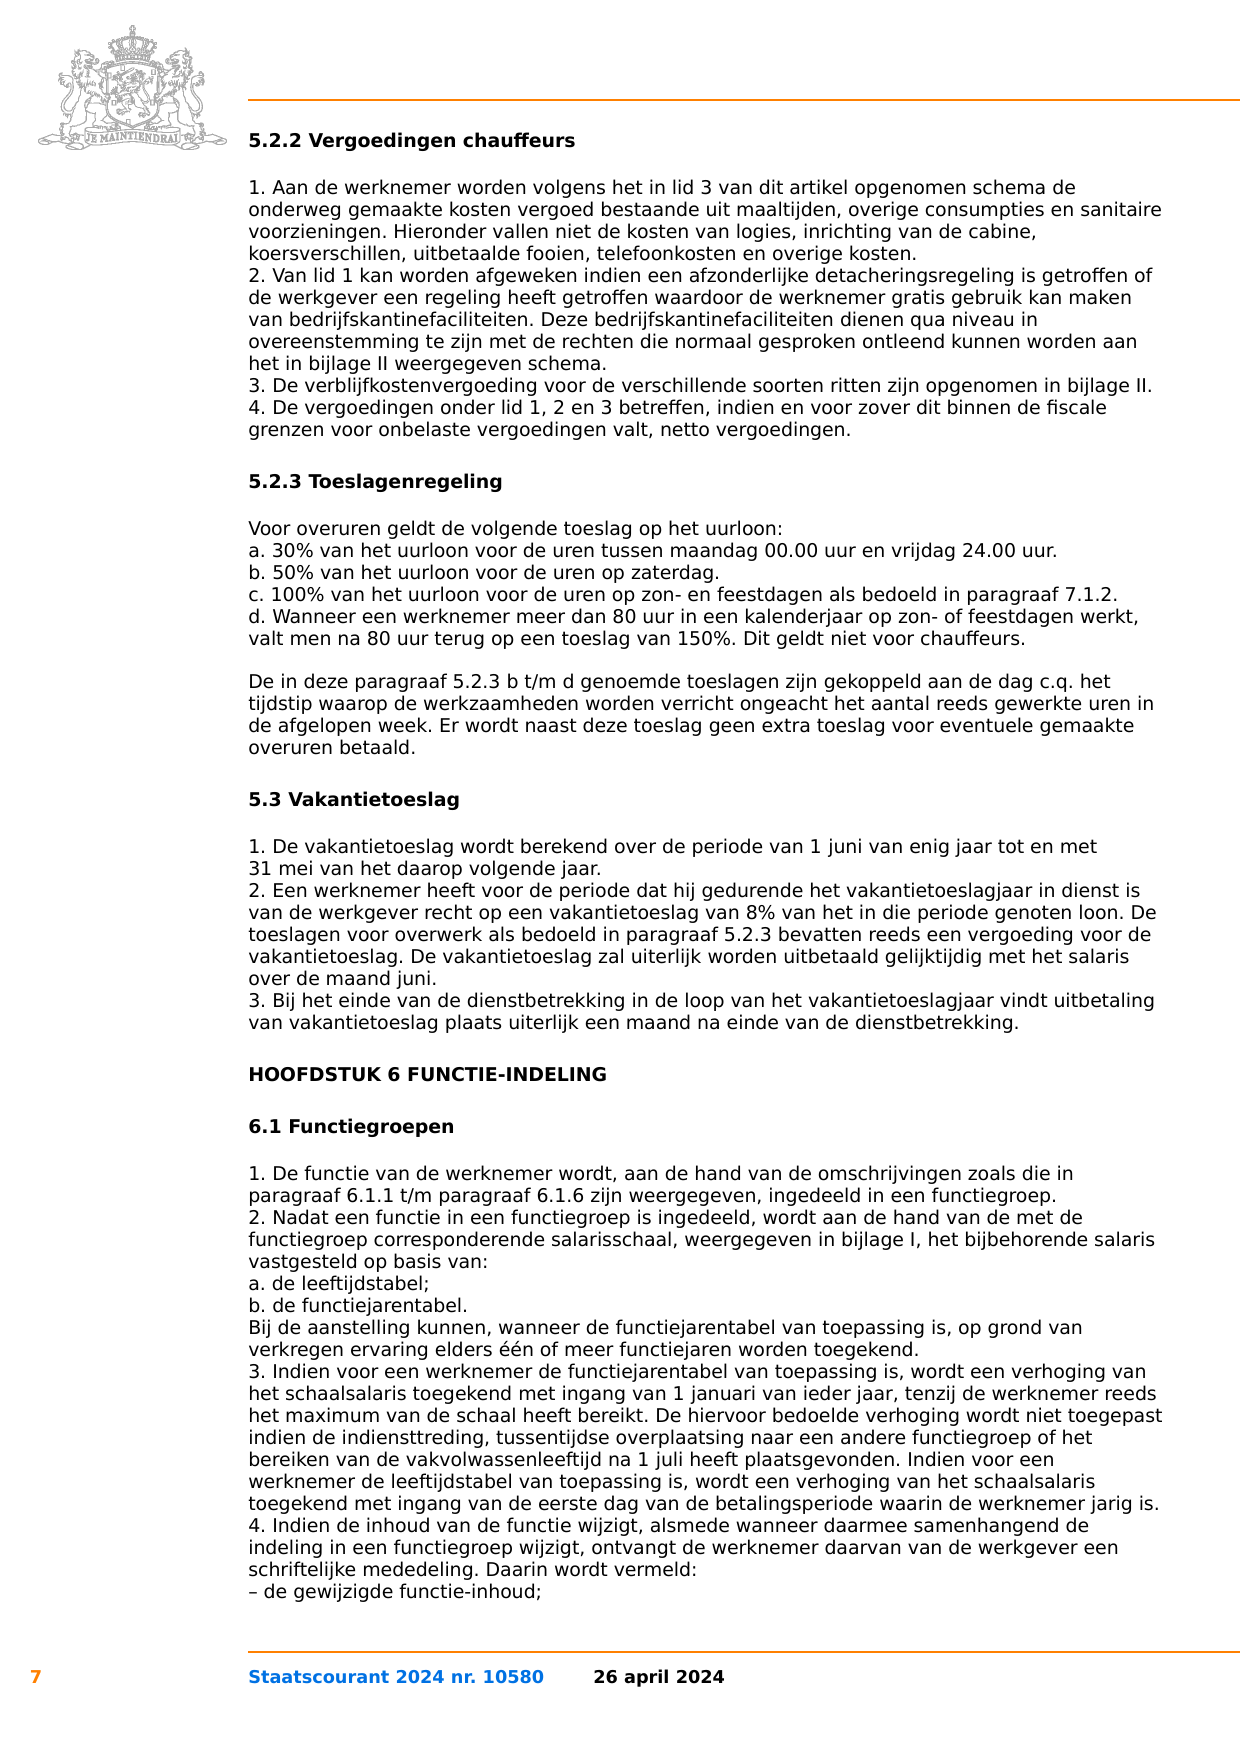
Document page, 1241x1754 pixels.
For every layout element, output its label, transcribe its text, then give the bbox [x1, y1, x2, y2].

subtitle 5.2.3 Toeslagenregeling [248, 471, 1163, 493]
text 2. Nadat een functie in een functiegroep is ingedeeld, wordt aan de hand van de met de functiegroep corresponderende salarisschaal, weergegeven in bijlage I, het bijbehorende salaris vastgesteld op basis van: [248, 1207, 1163, 1273]
subtitle 6.1 Functiegroepen [248, 1116, 1163, 1138]
text 2. Een werknemer heeft voor de periode dat hij gedurende het vakantietoeslagjaar in dienst is van de werkgever recht op een vakantietoeslag van 8% van het in die periode genoten loon. De toeslagen voor overwerk als bedoeld in paragraaf 5.2.3 bevatten reeds een vergoeding voor de vakantietoeslag. De vakantietoeslag zal uiterlijk worden uitbetaald gelijktijdig met het salaris over de maand juni. [248, 880, 1163, 990]
text b. 50% van het uurloon voor de uren op zaterdag. [248, 562, 1163, 583]
text – de gewijzigde functie-inhoud; [248, 1581, 1163, 1603]
text Bij de aanstelling kunnen, wanneer de functiejarentabel van toepassing is, op grond van verkregen ervaring elders één of meer functiejaren worden toegekend. [248, 1317, 1163, 1361]
text Voor overuren geldt de volgende toeslag op het uurloon: [248, 518, 1163, 539]
subtitle 5.3 Vakantietoeslag [248, 789, 1163, 811]
picture [38, 25, 227, 150]
text 3. Indien voor een werknemer de functiejarentabel van toepassing is, wordt een verhoging van het schaalsalaris toegekend met ingang van 1 januari van ieder jaar, tenzij de werknemer reeds het maximum van de schaal heeft bereikt. De hiervoor bedoelde verhoging wordt niet toegepast indien de indiensttreding, tussentijdse overplaatsing naar een andere functiegroep of het bereiken van de vakvolwassenleeftijd na 1 juli heeft plaatsgevonden. Indien voor een werknemer de leeftijdstabel van toepassing is, wordt een verhoging van het schaalsalaris toegekend met ingang van de eerste dag van de betalingsperiode waarin de werknemer jarig is. [248, 1361, 1163, 1515]
text c. 100% van het uurloon voor de uren op zon- en feestdagen als bedoeld in paragraaf 7.1.2. [248, 583, 1163, 606]
text 3. De verblijfkostenvergoeding voor de verschillende soorten ritten zijn opgenomen in bijlage II. [248, 375, 1163, 397]
text 4. De vergoedingen onder lid 1, 2 en 3 betreffen, indien en voor zover dit binnen de fiscale grenzen voor onbelaste vergoedingen valt, netto vergoedingen. [248, 397, 1163, 441]
text d. Wanneer een werknemer meer dan 80 uur in een kalenderjaar op zon- of feestdagen werkt, valt men na 80 uur terug op een toeslag van 150%. Dit geldt niet voor chauffeurs. [248, 606, 1163, 649]
text b. de functiejarentabel. [248, 1295, 1163, 1317]
text De in deze paragraaf 5.2.3 b t/m d genoemde toeslagen zijn gekoppeld aan de dag c.q. het tijdstip waarop de werkzaamheden worden verricht ongeacht het aantal reeds gewerkte uren in de afgelopen week. Er wordt naast deze toeslag geen extra toeslag voor eventuele gemaakte overuren betaald. [248, 671, 1163, 759]
subtitle 5.2.2 Vergoedingen chauffeurs [248, 130, 1163, 152]
text 1. De functie van de werknemer wordt, aan de hand van de omschrijvingen zoals die in paragraaf 6.1.1 t/m paragraaf 6.1.6 zijn weergegeven, ingedeeld in een functiegroep. [248, 1163, 1163, 1207]
text 3. Bij het einde van de dienstbetrekking in de loop van het vakantietoeslagjaar vindt uitbetaling van vakantietoeslag plaats uiterlijk een maand na einde van de dienstbetrekking. [248, 990, 1163, 1034]
subtitle HOOFDSTUK 6 FUNCTIE-INDELING [248, 1064, 1163, 1086]
text a. de leeftijdstabel; [248, 1273, 1163, 1295]
text 1. Aan de werknemer worden volgens het in lid 3 van dit artikel opgenomen schema de onderweg gemaakte kosten vergoed bestaande uit maaltijden, overige consumpties en sanitaire voorzieningen. Hieronder vallen niet de kosten van logies, inrichting van de cabine, koersverschillen, uitbetaalde fooien, telefoonkosten en overige kosten. [248, 177, 1163, 265]
text 2. Van lid 1 kan worden afgeweken indien een afzonderlijke detacheringsregeling is getroffen of de werkgever een regeling heeft getroffen waardoor de werknemer gratis gebruik kan maken van bedrijfskantinefaciliteiten. Deze bedrijfskantinefaciliteiten dienen qua niveau in overeenstemming te zijn met de rechten die normaal gesproken ontleend kunnen worden aan het in bijlage II weergegeven schema. [248, 265, 1163, 375]
text a. 30% van het uurloon voor de uren tussen maandag 00.00 uur en vrijdag 24.00 uur. [248, 539, 1163, 562]
text 4. Indien de inhoud van de functie wijzigt, alsmede wanneer daarmee samenhangend de indeling in een functiegroep wijzigt, ontvangt de werknemer daarvan van de werkgever een schriftelijke mededeling. Daarin wordt vermeld: [248, 1515, 1163, 1581]
text 1. De vakantietoeslag wordt berekend over de periode van 1 juni van enig jaar tot en met 31 mei van het daarop volgende jaar. [248, 836, 1163, 880]
